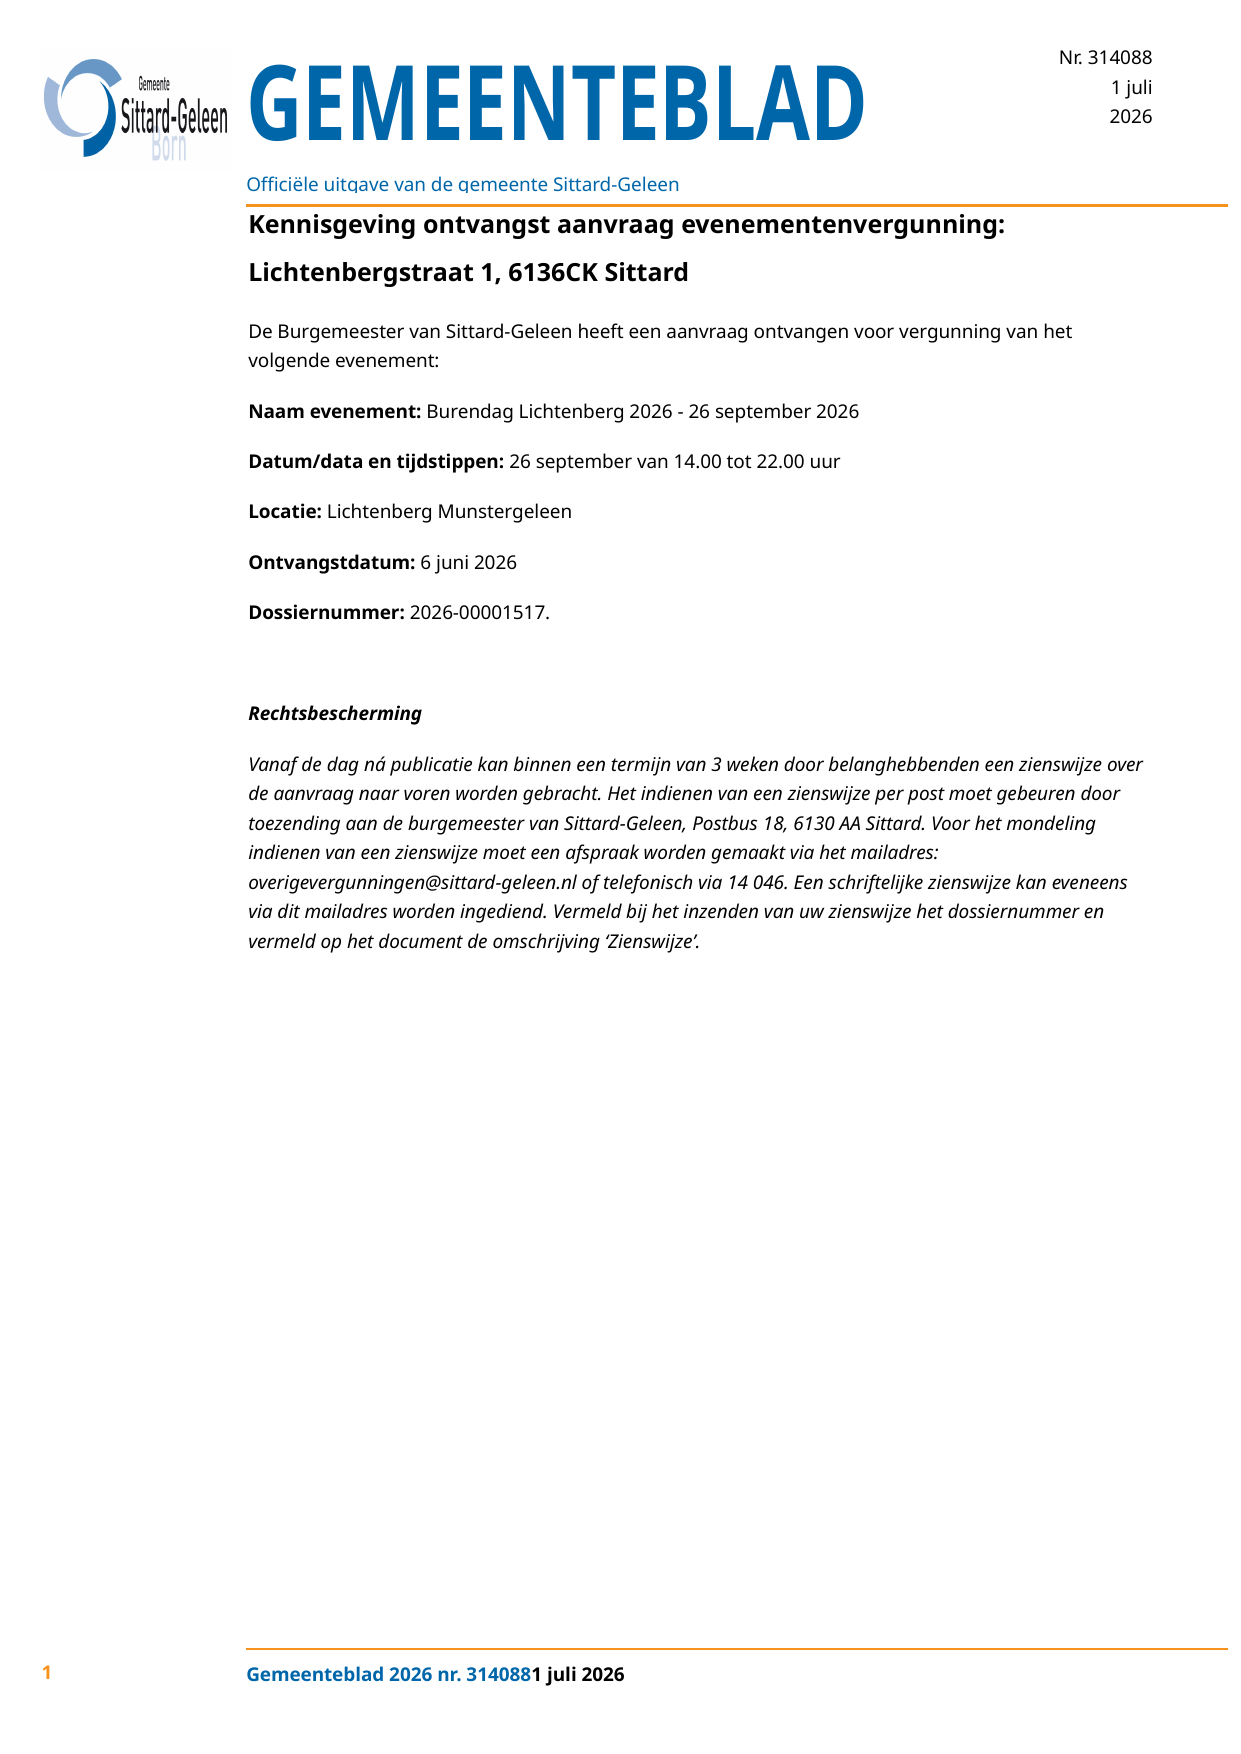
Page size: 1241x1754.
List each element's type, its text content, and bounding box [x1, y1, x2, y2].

picture [41, 47, 231, 172]
text De Burgemeester van Sittard-Geleen heeft een aanvraag ontvangen voor vergunning van het volgende evenement: [248, 318, 1152, 373]
text Rechtsbescherming [248, 700, 1152, 726]
text Dossiernummer: 2026-00001517. [248, 599, 1152, 625]
text Kennisgeving ontvangst aanvraag evenementenvergunning: Lichtenbergstraat 1, 6136CK Sittard [248, 207, 1152, 288]
text Locatie: Lichtenberg Munstergeleen [248, 499, 1152, 524]
text Datum/data en tijdstippen: 26 september van 14.00 tot 22.00 uur [248, 448, 1152, 474]
text Vanaf de dag ná publicatie kan binnen een termijn van 3 weken door belanghebbenden een zienswijze over de aanvraag naar voren worden gebracht. Het indienen van een zienswijze per post moet gebeuren door toezending aan de burgemeester van Sittard-Geleen, Postbus 18, 6130 AA Sittard. Voor het mondeling indienen van een zienswijze moet een afspraak worden gemaakt via het mailadres: overigevergunningen@sittard-geleen.nl of telefonisch via 14 046. Een schriftelijke zienswijze kan eveneens via dit mailadres worden ingediend. Vermeld bij het inzenden van uw zienswijze het dossiernummer en vermeld op het document de omschrijving ‘Zienswijze’. [248, 751, 1152, 954]
text Naam evenement: Burendag Lichtenberg 2026 - 26 september 2026 [248, 398, 1152, 424]
text Ontvangstdatum: 6 juni 2026 [248, 549, 1152, 575]
